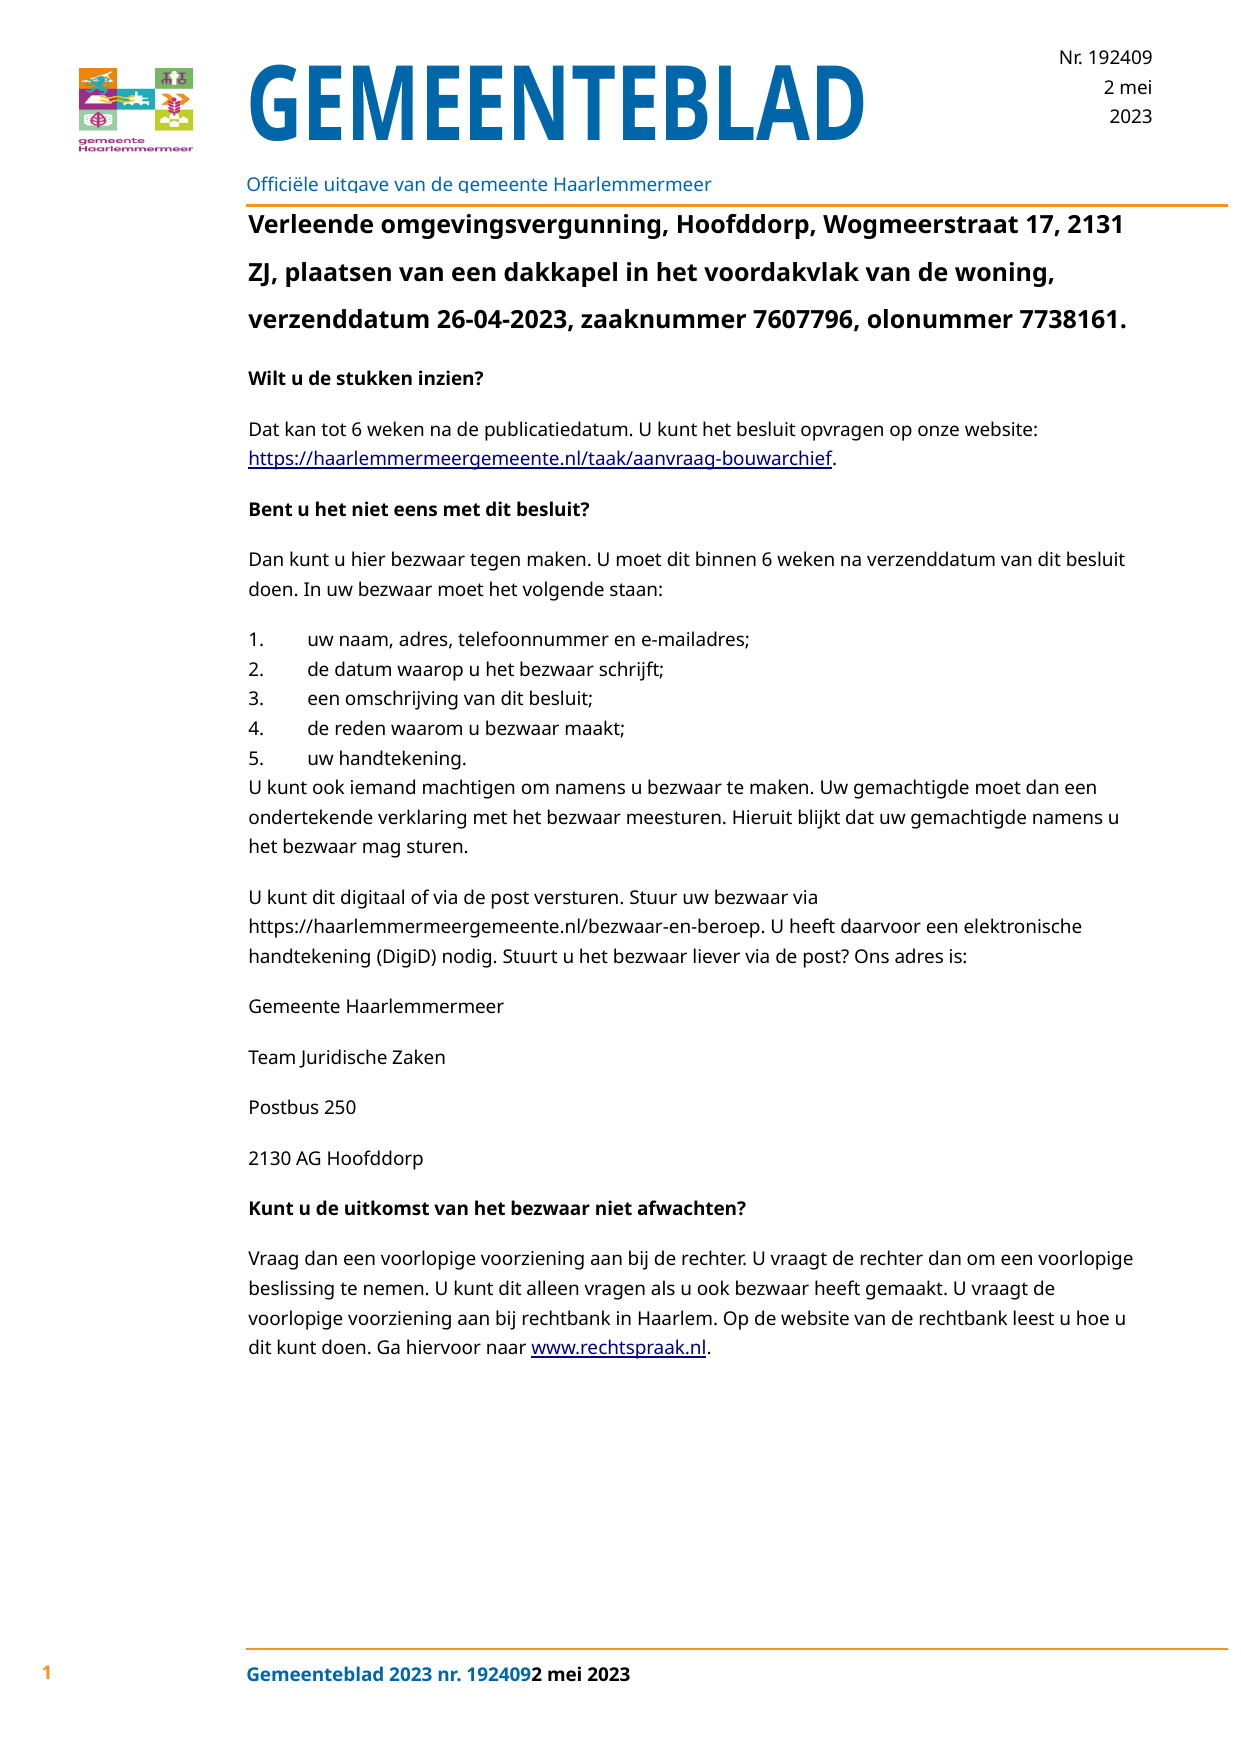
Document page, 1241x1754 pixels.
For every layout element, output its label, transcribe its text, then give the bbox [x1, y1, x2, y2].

text Kunt u de uitkomst van het bezwaar niet afwachten? [248, 1195, 1152, 1221]
list de datum waarop u het bezwaar schrijft; [248, 656, 1152, 682]
text Bent u het niet eens met dit besluit? [248, 496, 1152, 522]
text Postbus 250 [248, 1094, 1152, 1120]
text U kunt ook iemand machtigen om namens u bezwaar te maken. Uw gemachtigde moet dan een ondertekende verklaring met het bezwaar meesturen. Hieruit blijkt dat uw gemachtigde namens u het bezwaar mag sturen. [248, 774, 1152, 859]
text Wilt u de stukken inzien? [248, 366, 1152, 391]
text Verleende omgevingsvergunning, Hoofddorp, Wogmeerstraat 17, 2131 ZJ, plaatsen van een dakkapel in het voordakvlak van de woning, verzenddatum 26-04-2023, zaaknummer 7607796, olonummer 7738161. [248, 207, 1152, 336]
list uw naam, adres, telefoonnummer en e-mailadres; [248, 626, 1152, 652]
text Dat kan tot 6 weken na de publicatiedatum. U kunt het besluit opvragen op onze website: https://haarlemmermeergemeente.nl/taak/aanvraag-bouwarchief. [248, 416, 1152, 471]
text Team Juridische Zaken [248, 1044, 1152, 1069]
text Gemeente Haarlemmermeer [248, 993, 1152, 1019]
picture [41, 47, 231, 172]
list de reden waarom u bezwaar maakt; [248, 715, 1152, 741]
text U kunt dit digitaal of via de post versturen. Stuur uw bezwaar via https://haarlemmermeergemeente.nl/bezwaar-en-beroep. U heeft daarvoor een elektronische handtekening (DigiD) nodig. Stuurt u het bezwaar liever via de post? Ons adres is: [248, 884, 1152, 969]
list uw handtekening. [248, 745, 1152, 770]
list een omschrijving van dit besluit; [248, 686, 1152, 711]
text Vraag dan een voorlopige voorziening aan bij de rechter. U vraagt de rechter dan om een voorlopige beslissing te nemen. U kunt dit alleen vragen als u ook bezwaar heeft gemaakt. U vraagt de voorlopige voorziening aan bij rechtbank in Haarlem. Op de website van de rechtbank leest u hoe u dit kunt doen. Ga hiervoor naar www.rechtspraak.nl. [248, 1246, 1152, 1360]
text 2130 AG Hoofddorp [248, 1145, 1152, 1170]
text Dan kunt u hier bezwaar tegen maken. U moet dit binnen 6 weken na verzenddatum van dit besluit doen. In uw bezwaar moet het volgende staan: [248, 546, 1152, 602]
